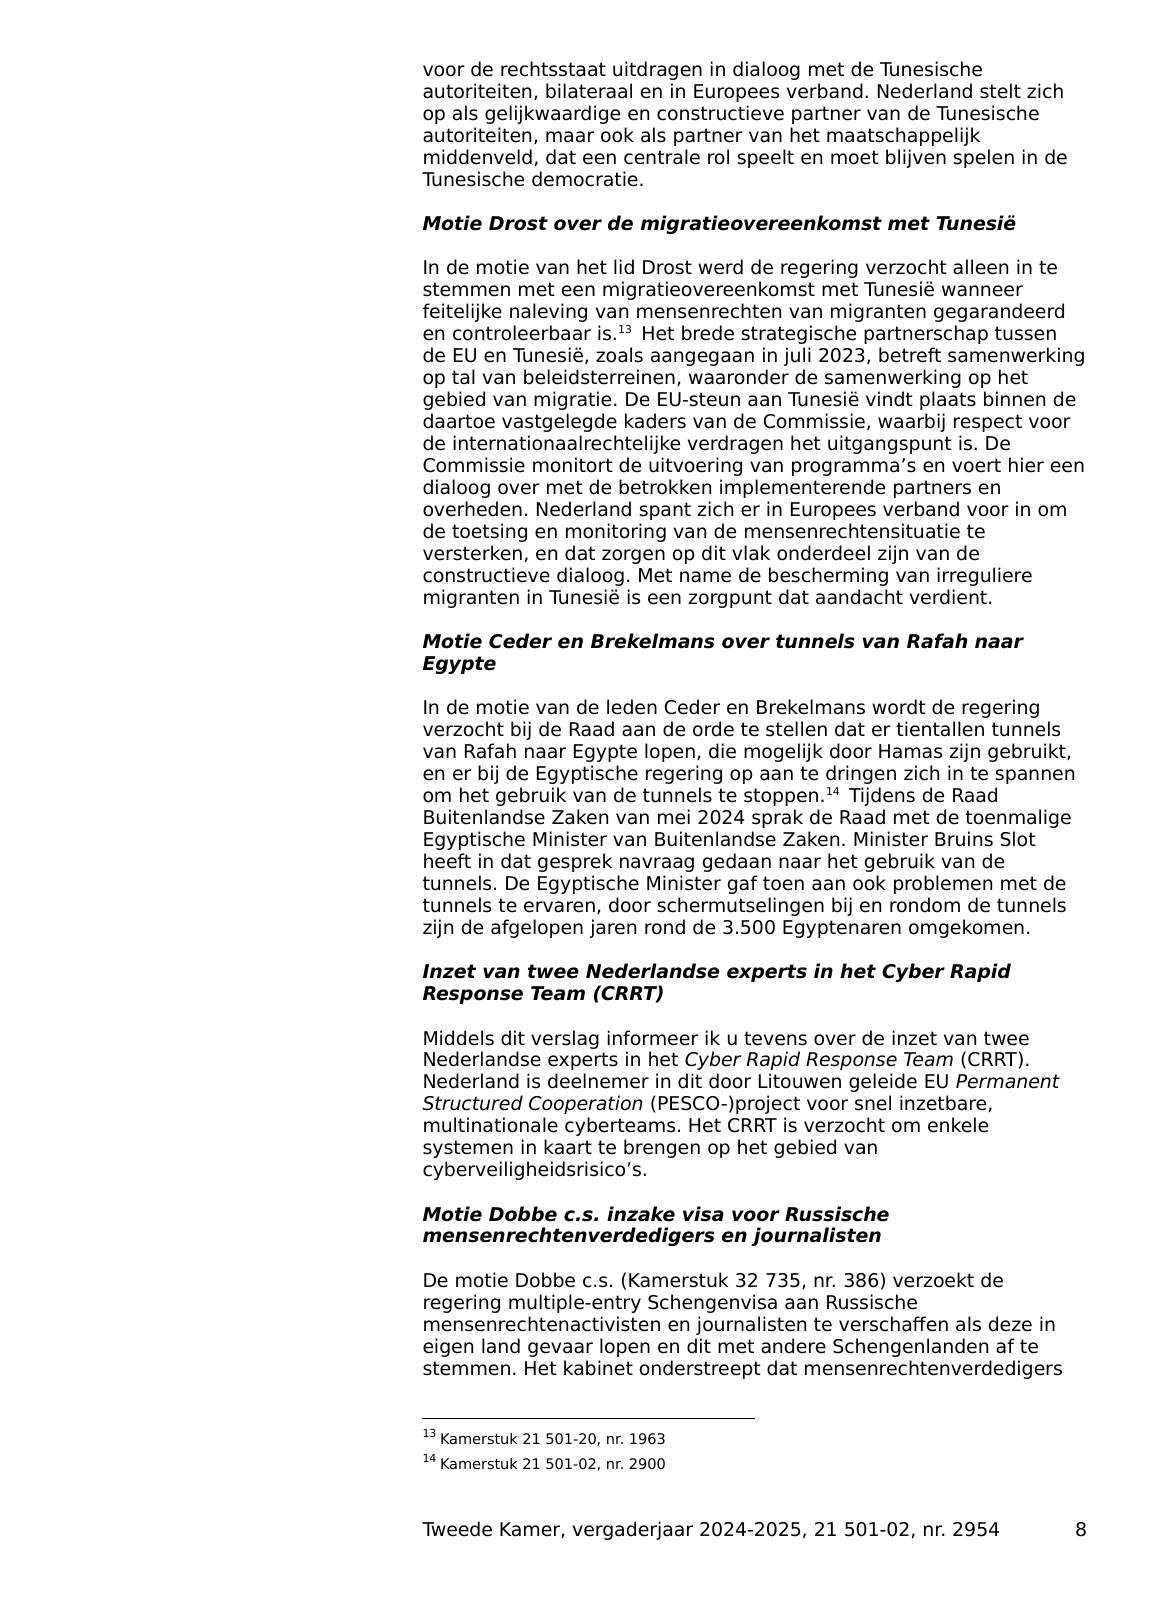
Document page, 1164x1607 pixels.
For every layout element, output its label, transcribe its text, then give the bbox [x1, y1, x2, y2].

text Middels dit verslag informeer ik u tevens over de inzet van twee Nederlandse experts in het Cyber Rapid Response Team (CRRT). Nederland is deelnemer in dit door Litouwen geleide EU Permanent Structured Cooperation (PESCO-)project voor snel inzetbare, multinationale cyberteams. Het CRRT is verzocht om enkele systemen in kaart te brengen op het gebied van cyberveiligheidsrisico’s. [422, 1027, 1087, 1181]
subtitle Motie Drost over de migratieovereenkomst met Tunesië [422, 213, 1087, 235]
subtitle Motie Dobbe c.s. inzake visa voor Russische mensenrechtenverdedigers en journalisten [422, 1203, 1087, 1247]
text voor de rechtsstaat uitdragen in dialoog met de Tunesische autoriteiten, bilateraal en in Europees verband. Nederland stelt zich op als gelijkwaardige en constructieve partner van de Tunesische autoriteiten, maar ook als partner van het maatschappelijk middenveld, dat een centrale rol speelt en moet blijven spelen in de Tunesische democratie. [422, 59, 1087, 191]
text De motie Dobbe c.s. (Kamerstuk 32 735, nr. 386) verzoekt de regering multiple-entry Schengenvisa aan Russische mensenrechtenactivisten en journalisten te verschaffen als deze in eigen land gevaar lopen en dit met andere Schengenlanden af te stemmen. Het kabinet onderstreept dat mensenrechtenverdedigers [422, 1269, 1087, 1379]
subtitle Inzet van twee Nederlandse experts in het Cyber Rapid Response Team (CRRT) [422, 961, 1087, 1005]
text In de motie van het lid Drost werd de regering verzocht alleen in te stemmen met een migratieovereenkomst met Tunesië wanneer feitelijke naleving van mensenrechten van migranten gegarandeerd en controleerbaar is. Het brede strategische partnerschap tussen de EU en Tunesië, zoals aangegaan in juli 2023, betreft samenwerking op tal van beleidsterreinen, waaronder de samenwerking op het gebied van migratie. De EU-steun aan Tunesië vindt plaats binnen de daartoe vastgelegde kaders van de Commissie, waarbij respect voor de internationaalrechtelijke verdragen het uitgangspunt is. De Commissie monitort de uitvoering van programma’s en voert hier een dialoog over met de betrokken implementerende partners en overheden. Nederland spant zich er in Europees verband voor in om de toetsing en monitoring van de mensenrechtensituatie te versterken, en dat zorgen op dit vlak onderdeel zijn van de constructieve dialoog. Met name de bescherming van irreguliere migranten in Tunesië is een zorgpunt dat aandacht verdient. [422, 257, 1087, 609]
text Kamerstuk 21 501-02, nr. 2900 [422, 1452, 1087, 1474]
text In de motie van de leden Ceder en Brekelmans wordt de regering verzocht bij de Raad aan de orde te stellen dat er tientallen tunnels van Rafah naar Egypte lopen, die mogelijk door Hamas zijn gebruikt, en er bij de Egyptische regering op aan te dringen zich in te spannen om het gebruik van de tunnels te stoppen. Tijdens de Raad Buitenlandse Zaken van mei 2024 sprak de Raad met de toenmalige Egyptische Minister van Buitenlandse Zaken. Minister Bruins Slot heeft in dat gesprek navraag gedaan naar het gebruik van de tunnels. De Egyptische Minister gaf toen aan ook problemen met de tunnels te ervaren, door schermutselingen bij en rondom de tunnels zijn de afgelopen jaren rond de 3.500 Egyptenaren omgekomen. [422, 697, 1087, 939]
subtitle Motie Ceder en Brekelmans over tunnels van Rafah naar Egypte [422, 631, 1087, 675]
text Kamerstuk 21 501-20, nr. 1963 [422, 1427, 1087, 1449]
